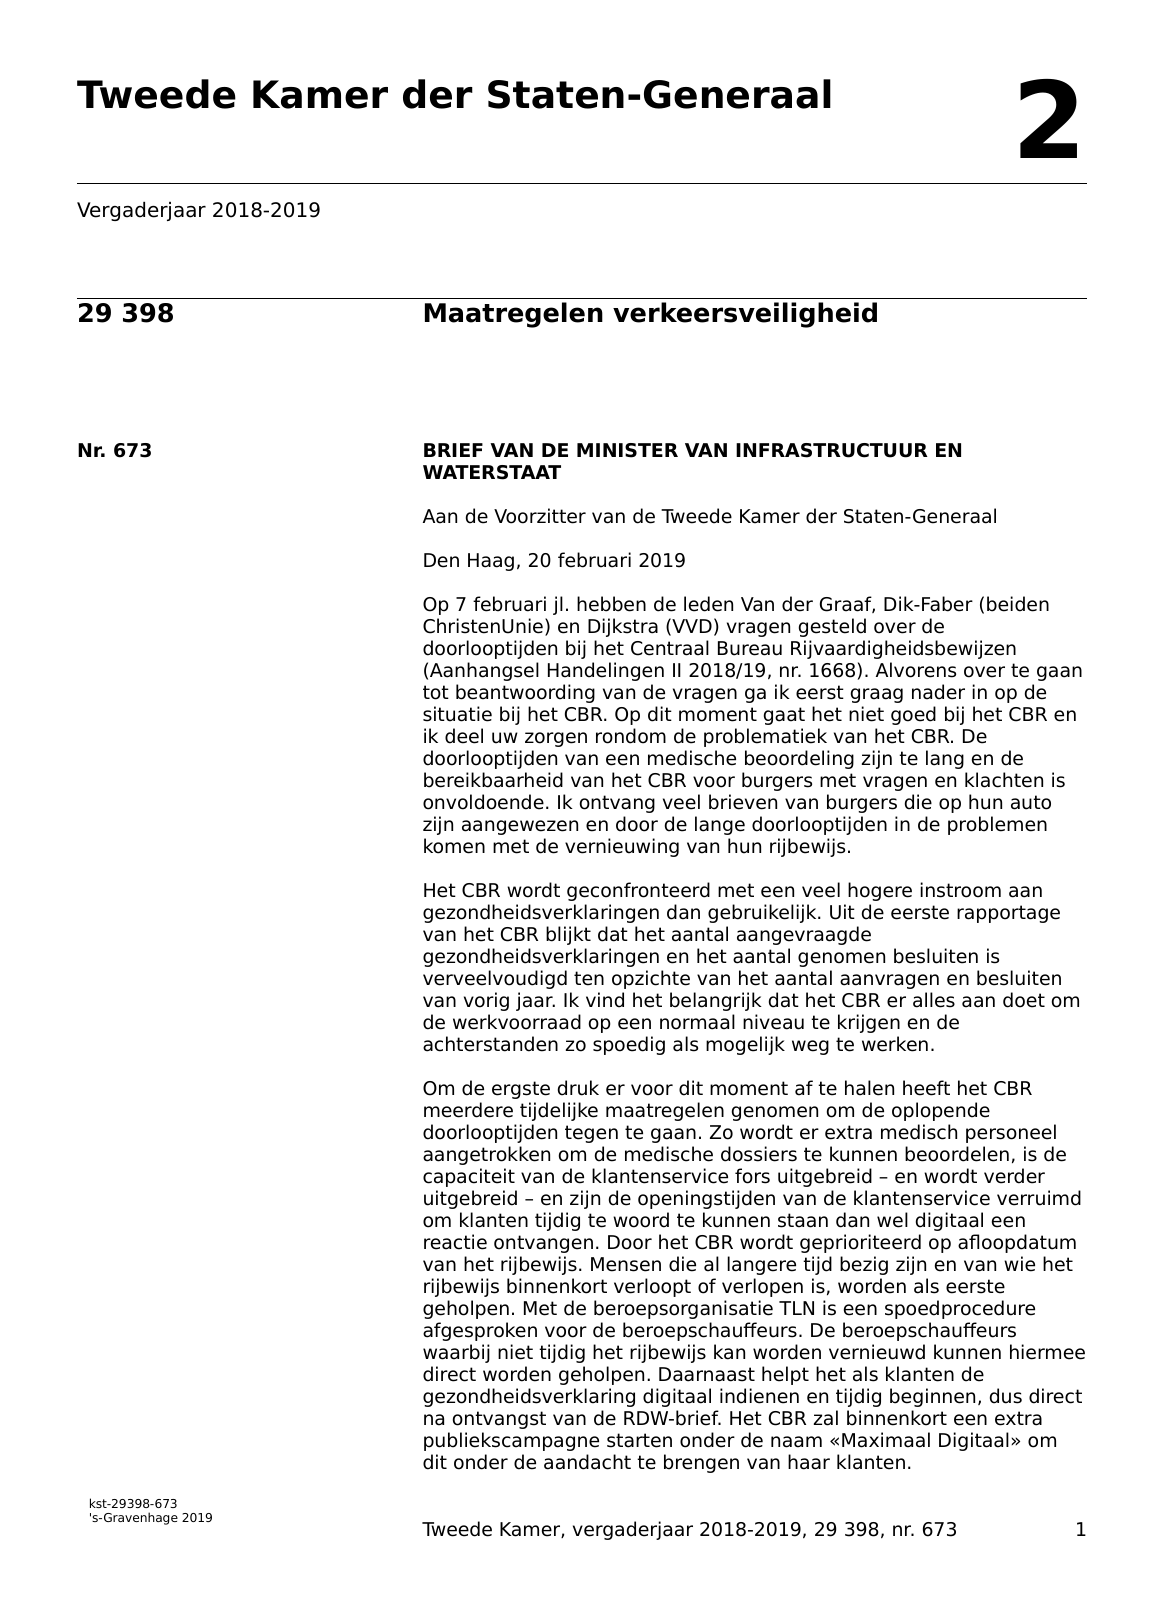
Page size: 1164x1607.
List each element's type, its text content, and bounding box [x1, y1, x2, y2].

text Het CBR wordt geconfronteerd met een veel hogere instroom aan gezondheidsverklaringen dan gebruikelijk. Uit de eerste rapportage van het CBR blijkt dat het aantal aangevraagde gezondheidsverklaringen en het aantal genomen besluiten is verveelvoudigd ten opzichte van het aantal aanvragen en besluiten van vorig jaar. Ik vind het belangrijk dat het CBR er alles aan doet om de werkvoorraad op een normaal niveau te krijgen en de achterstanden zo spoedig als mogelijk weg te werken. [422, 880, 1087, 1056]
text Aan de Voorzitter van de Tweede Kamer der Staten-Generaal [422, 506, 1087, 528]
subtitle Nr. 673 BRIEF VAN DE MINISTER VAN INFRASTRUCTUUR EN WATERSTAAT [77, 440, 1087, 484]
text 's-Gravenhage 2019 [88, 1511, 323, 1525]
text Om de ergste druk er voor dit moment af te halen heeft het CBR meerdere tijdelijke maatregelen genomen om de oplopende doorlooptijden tegen te gaan. Zo wordt er extra medisch personeel aangetrokken om de medische dossiers te kunnen beoordelen, is de capaciteit van de klantenservice fors uitgebreid – en wordt verder uitgebreid – en zijn de openingstijden van de klantenservice verruimd om klanten tijdig te woord te kunnen staan dan wel digitaal een reactie ontvangen. Door het CBR wordt geprioriteerd op afloopdatum van het rijbewijs. Mensen die al langere tijd bezig zijn en van wie het rijbewijs binnenkort verloopt of verlopen is, worden als eerste geholpen. Met de beroepsorganisatie TLN is een spoedprocedure afgesproken voor de beroepschauffeurs. De beroepschauffeurs waarbij niet tijdig het rijbewijs kan worden vernieuwd kunnen hiermee direct worden geholpen. Daarnaast helpt het als klanten de gezondheidsverklaring digitaal indienen en tijdig beginnen, dus direct na ontvangst van de RDW-brief. Het CBR zal binnenkort een extra publiekscampagne starten onder de naam «Maximaal Digitaal» om dit onder de aandacht te brengen van haar klanten. [422, 1078, 1087, 1474]
table_header Tweede Kamer der Staten-Generaal [77, 59, 886, 183]
table_header 2 [886, 59, 1087, 183]
text Op 7 februari jl. hebben de leden Van der Graaf, Dik-Faber (beiden ChristenUnie) en Dijkstra (VVD) vragen gesteld over de doorlooptijden bij het Centraal Bureau Rijvaardigheidsbewijzen (Aanhangsel Handelingen II 2018/19, nr. 1668). Alvorens over te gaan tot beantwoording van de vragen ga ik eerst graag nader in op de situatie bij het CBR. Op dit moment gaat het niet goed bij het CBR en ik deel uw zorgen rondom de problematiek van het CBR. De doorlooptijden van een medische beoordeling zijn te lang en de bereikbaarheid van het CBR voor burgers met vragen en klachten is onvoldoende. Ik ontvang veel brieven van burgers die op hun auto zijn aangewezen en door de lange doorlooptijden in de problemen komen met de vernieuwing van hun rijbewijs. [422, 594, 1087, 858]
table_cell Vergaderjaar 2018-2019 [77, 184, 1087, 298]
text kst-29398-673 [88, 1497, 323, 1511]
subtitle 29 398 Maatregelen verkeersveiligheid [77, 299, 1087, 329]
text Den Haag, 20 februari 2019 [422, 550, 1087, 572]
